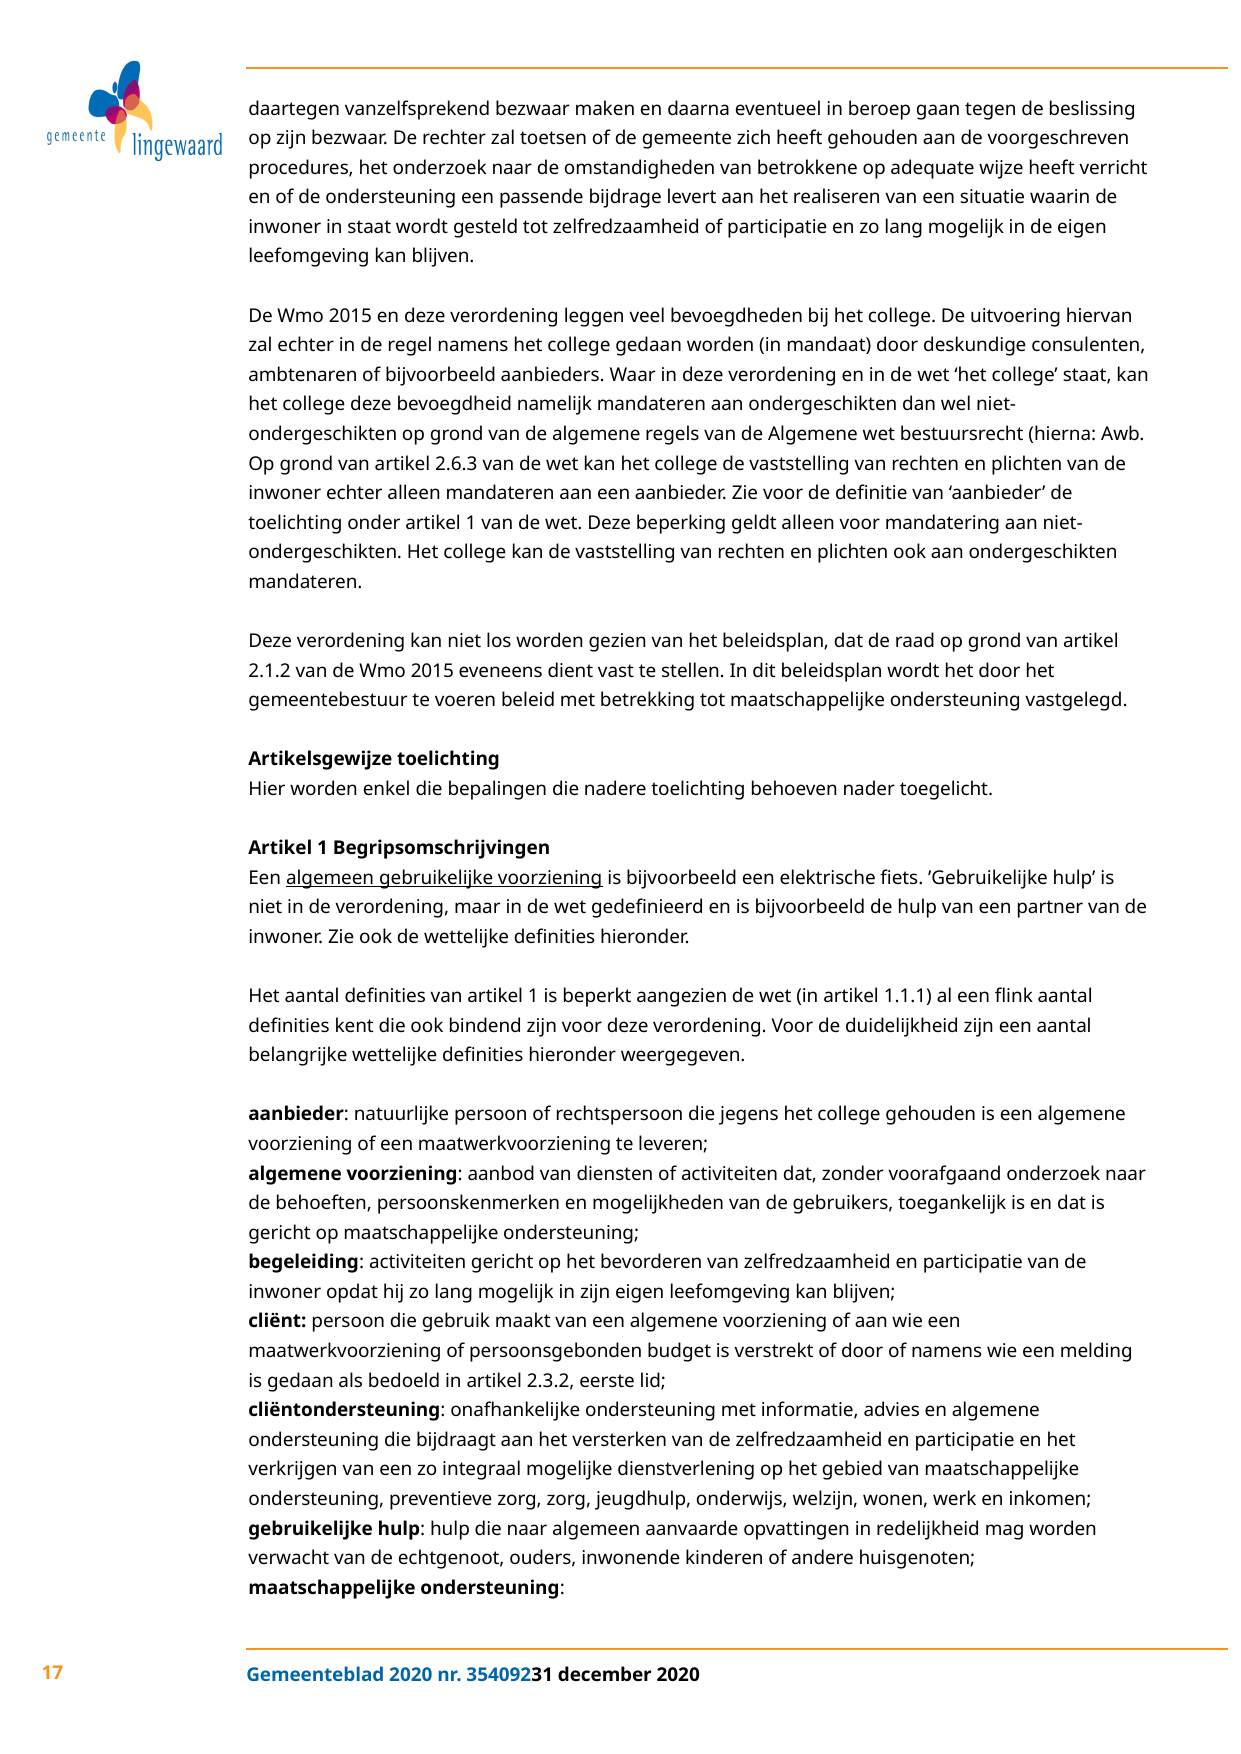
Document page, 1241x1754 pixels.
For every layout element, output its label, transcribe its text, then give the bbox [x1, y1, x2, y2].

text Een algemeen gebruikelijke voorziening is bijvoorbeeld een elektrische fiets. ’Gebruikelijke hulp’ is niet in de verordening, maar in de wet gedefinieerd en is bijvoorbeeld de hulp van een partner van de inwoner. Zie ook de wettelijke definities hieronder. [248, 864, 1152, 949]
text begeleiding: activiteiten gericht op het bevorderen van zelfredzaamheid en participatie van de inwoner opdat hij zo lang mogelijk in zijn eigen leefomgeving kan blijven; [248, 1248, 1152, 1304]
text gebruikelijke hulp: hulp die naar algemeen aanvaarde opvattingen in redelijkheid mag worden verwacht van de echtgenoot, ouders, inwonende kinderen of andere huisgenoten; [248, 1515, 1152, 1570]
text Hier worden enkel die bepalingen die nadere toelichting behoeven nader toegelicht. [248, 775, 1152, 801]
text aanbieder: natuurlijke persoon of rechtspersoon die jegens het college gehouden is een algemene voorziening of een maatwerkvoorziening te leveren; [248, 1101, 1152, 1156]
text Het aantal definities van artikel 1 is beperkt aangezien de wet (in artikel 1.1.1) al een flink aantal definities kent die ook bindend zijn voor deze verordening. Voor de duidelijkheid zijn een aantal belangrijke wettelijke definities hieronder weergegeven. [248, 982, 1152, 1067]
text Artikel 1 Begripsomschrijvingen [248, 834, 1152, 860]
text daartegen vanzelfsprekend bezwaar maken en daarna eventueel in beroep gaan tegen de beslissing op zijn bezwaar. De rechter zal toetsen of de gemeente zich heeft gehouden aan de voorgeschreven procedures, het onderzoek naar de omstandigheden van betrokkene op adequate wijze heeft verricht en of de ondersteuning een passende bijdrage levert aan het realiseren van een situatie waarin de inwoner in staat wordt gesteld tot zelfredzaamheid of participatie en zo lang mogelijk in de eigen leefomgeving kan blijven. [248, 95, 1152, 268]
picture [41, 47, 231, 172]
text algemene voorziening: aanbod van diensten of activiteiten dat, zonder voorafgaand onderzoek naar de behoeften, persoonskenmerken en mogelijkheden van de gebruikers, toegankelijk is en dat is gericht op maatschappelijke ondersteuning; [248, 1160, 1152, 1245]
text cliënt: persoon die gebruik maakt van een algemene voorziening of aan wie een maatwerkvoorziening of persoonsgebonden budget is verstrekt of door of namens wie een melding is gedaan als bedoeld in artikel 2.3.2, eerste lid; [248, 1308, 1152, 1393]
text De Wmo 2015 en deze verordening leggen veel bevoegdheden bij het college. De uitvoering hiervan zal echter in de regel namens het college gedaan worden (in mandaat) door deskundige consulenten, ambtenaren of bijvoorbeeld aanbieders. Waar in deze verordening en in de wet ‘het college’ staat, kan het college deze bevoegdheid namelijk mandateren aan ondergeschikten dan wel niet-ondergeschikten op grond van de algemene regels van de Algemene wet bestuursrecht (hierna: Awb. Op grond van artikel 2.6.3 van de wet kan het college de vaststelling van rechten en plichten van de inwoner echter alleen mandateren aan een aanbieder. Zie voor de definitie van ‘aanbieder’ de toelichting onder artikel 1 van de wet. Deze beperking geldt alleen voor mandatering aan niet-ondergeschikten. Het college kan de vaststelling van rechten en plichten ook aan ondergeschikten mandateren. [248, 302, 1152, 594]
text Artikelsgewijze toelichting [248, 746, 1152, 771]
text cliёntondersteuning: onafhankelijke ondersteuning met informatie, advies en algemene ondersteuning die bijdraagt aan het versterken van de zelfredzaamheid en participatie en het verkrijgen van een zo integraal mogelijke dienstverlening op het gebied van maatschappelijke ondersteuning, preventieve zorg, zorg, jeugdhulp, onderwijs, welzijn, wonen, werk en inkomen; [248, 1396, 1152, 1511]
text Deze verordening kan niet los worden gezien van het beleidsplan, dat de raad op grond van artikel 2.1.2 van de Wmo 2015 eveneens dient vast te stellen. In dit beleidsplan wordt het door het gemeentebestuur te voeren beleid met betrekking tot maatschappelijke ondersteuning vastgelegd. [248, 627, 1152, 712]
text maatschappelijke ondersteuning: [248, 1574, 1152, 1600]
